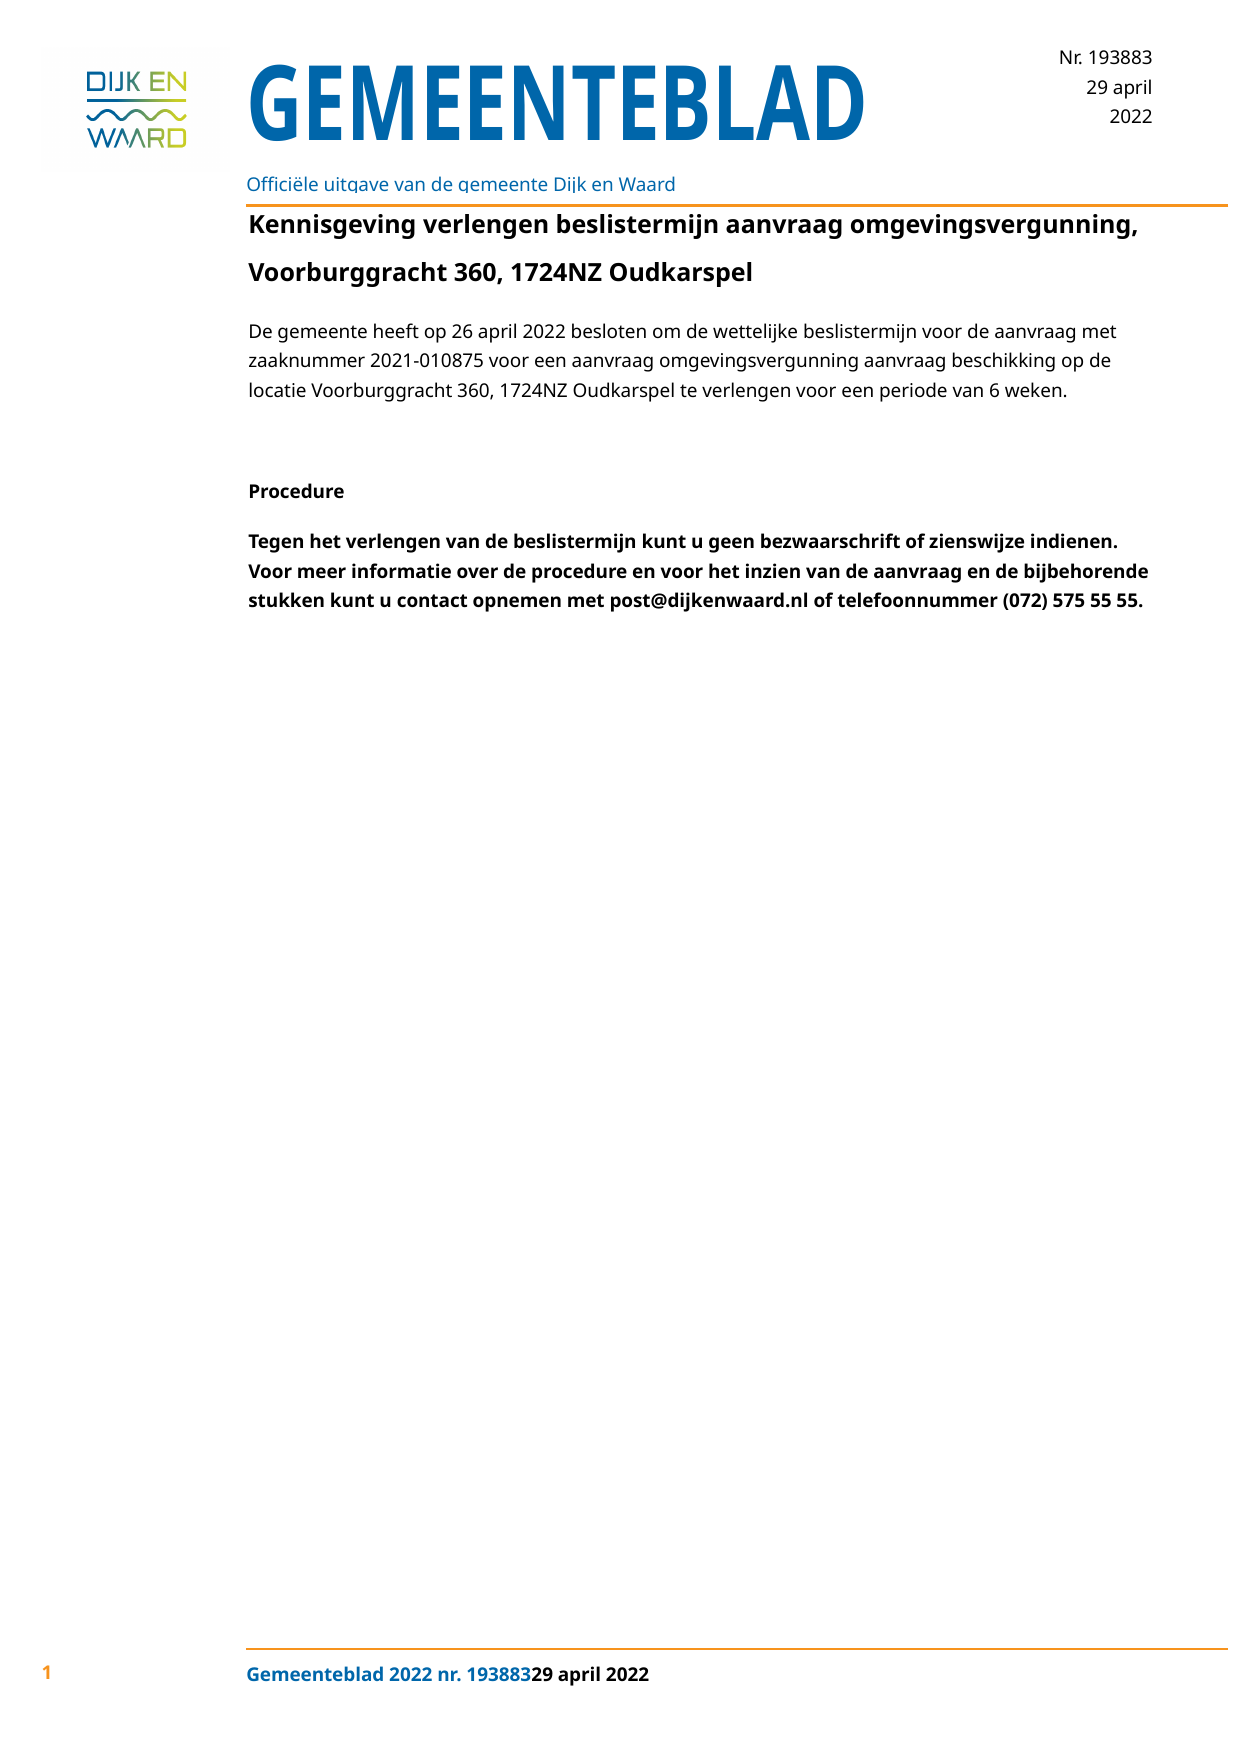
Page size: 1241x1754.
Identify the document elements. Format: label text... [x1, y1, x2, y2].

picture [41, 47, 231, 172]
text De gemeente heeft op 26 april 2022 besloten om de wettelijke beslistermijn voor de aanvraag met zaaknummer 2021-010875 voor een aanvraag omgevingsvergunning aanvraag beschikking op de locatie Voorburggracht 360, 1724NZ Oudkarspel te verlengen voor een periode van 6 weken. [248, 318, 1152, 403]
text Kennisgeving verlengen beslistermijn aanvraag omgevingsvergunning, Voorburggracht 360, 1724NZ Oudkarspel [248, 207, 1152, 288]
text Tegen het verlengen van de beslistermijn kunt u geen bezwaarschrift of zienswijze indienen. Voor meer informatie over de procedure en voor het inzien van de aanvraag en de bijbehorende stukken kunt u contact opnemen met post@dijkenwaard.nl of telefoonnummer (072) 575 55 55. [248, 528, 1152, 613]
text Procedure [248, 478, 1152, 504]
